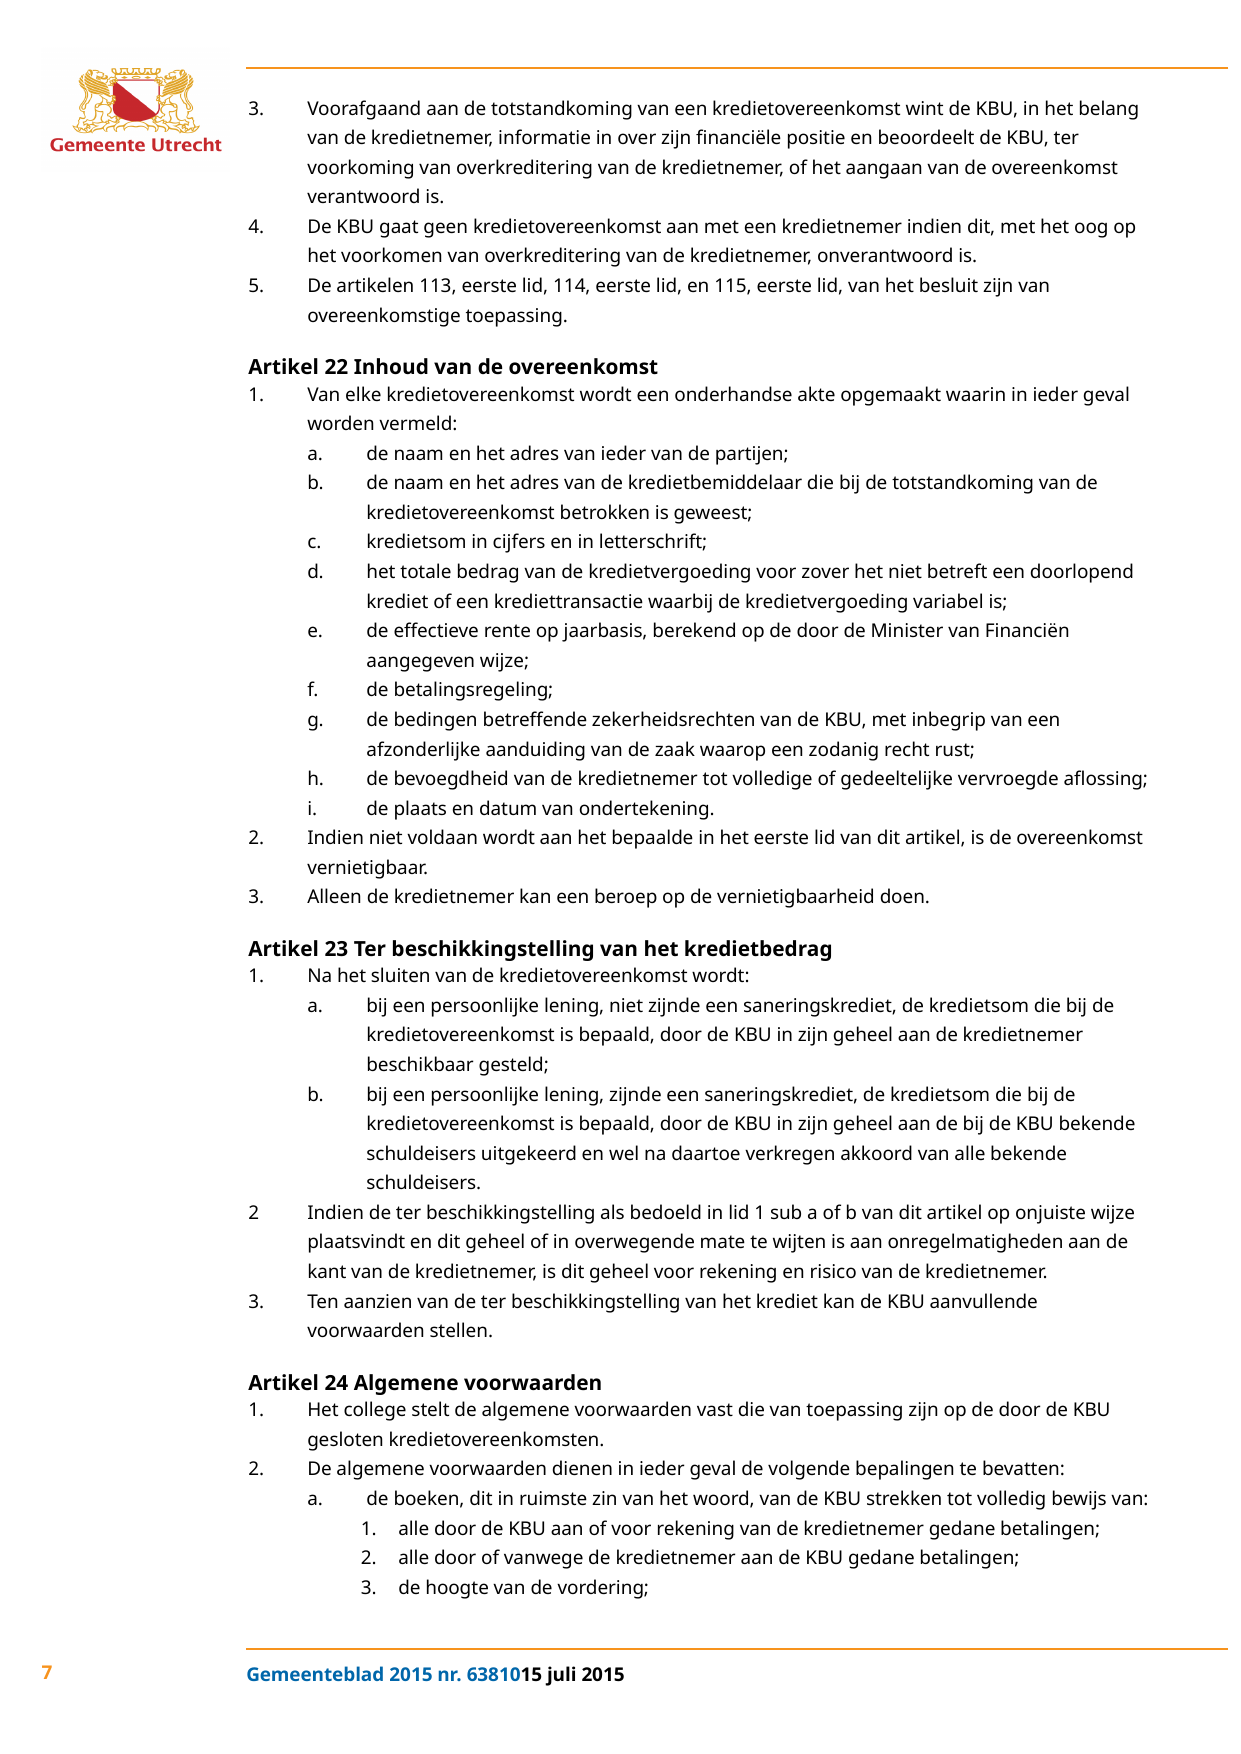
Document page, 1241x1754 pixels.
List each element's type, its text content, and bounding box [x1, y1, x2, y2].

list Indien de ter beschikkingstelling als bedoeld in lid 1 sub a of b van dit artikel op onjuiste wijze plaatsvindt en dit geheel of in overwegende mate te wijten is aan onregelmatigheden aan de kant van de kredietnemer, is dit geheel voor rekening en risico van de kredietnemer. [248, 1199, 1152, 1284]
text Artikel 23 Ter beschikkingstelling van het kredietbedrag [248, 934, 1152, 962]
list de hoogte van de vordering; [361, 1574, 1152, 1599]
list De algemene voorwaarden dienen in ieder geval de volgende bepalingen te bevatten: [248, 1456, 1152, 1481]
list Indien niet voldaan wordt aan het bepaalde in het eerste lid van dit artikel, is de overeenkomst vernietigbaar. [248, 824, 1152, 880]
list de bevoegdheid van de kredietnemer tot volledige of gedeeltelijke vervroegde aflossing; [307, 765, 1152, 791]
list Voorafgaand aan de totstandkoming van een kredietovereenkomst wint de KBU, in het belang van de kredietnemer, informatie in over zijn financiële positie en beoordeelt de KBU, ter voorkoming van overkreditering van de kredietnemer, of het aangaan van de overeenkomst verantwoord is. [248, 95, 1152, 209]
text Artikel 22 Inhoud van de overeenkomst [248, 352, 1152, 381]
list Alleen de kredietnemer kan een beroep op de vernietigbaarheid doen. [248, 884, 1152, 909]
list bij een persoonlijke lening, zijnde een saneringskrediet, de kredietsom die bij de kredietovereenkomst is bepaald, door de KBU in zijn geheel aan de bij de KBU bekende schuldeisers uitgekeerd en wel na daartoe verkregen akkoord van alle bekende schuldeisers. [307, 1081, 1152, 1195]
list de naam en het adres van de kredietbemiddelaar die bij de totstandkoming van de kredietovereenkomst betrokken is geweest; [307, 469, 1152, 525]
list De KBU gaat geen kredietovereenkomst aan met een kredietnemer indien dit, met het oog op het voorkomen van overkreditering van de kredietnemer, onverantwoord is. [248, 213, 1152, 268]
list de bedingen betreffende zekerheidsrechten van de KBU, met inbegrip van een afzonderlijke aanduiding van de zaak waarop een zodanig recht rust; [307, 706, 1152, 761]
list de boeken, dit in ruimste zin van het woord, van de KBU strekken tot volledig bewijs van: [307, 1485, 1152, 1511]
list de betalingsregeling; [307, 677, 1152, 702]
list het totale bedrag van de kredietvergoeding voor zover het niet betreft een doorlopend krediet of een krediettransactie waarbij de kredietvergoeding variabel is; [307, 558, 1152, 613]
list Van elke kredietovereenkomst wordt een onderhandse akte opgemaakt waarin in ieder geval worden vermeld: [248, 381, 1152, 436]
list Het college stelt de algemene voorwaarden vast die van toepassing zijn op de door de KBU gesloten kredietovereenkomsten. [248, 1396, 1152, 1452]
list alle door of vanwege de kredietnemer aan de KBU gedane betalingen; [361, 1544, 1152, 1570]
list De artikelen 113, eerste lid, 114, eerste lid, en 115, eerste lid, van het besluit zijn van overeenkomstige toepassing. [248, 272, 1152, 328]
list bij een persoonlijke lening, niet zijnde een saneringskrediet, de kredietsom die bij de kredietovereenkomst is bepaald, door de KBU in zijn geheel aan de kredietnemer beschikbaar gesteld; [307, 992, 1152, 1077]
picture [41, 47, 231, 172]
list de effectieve rente op jaarbasis, berekend op de door de Minister van Financiën aangegeven wijze; [307, 617, 1152, 673]
list kredietsom in cijfers en in letterschrift; [307, 529, 1152, 554]
list de plaats en datum van ondertekening. [307, 795, 1152, 821]
list alle door de KBU aan of voor rekening van de kredietnemer gedane betalingen; [361, 1515, 1152, 1540]
list de naam en het adres van ieder van de partijen; [307, 440, 1152, 466]
list Na het sluiten van de kredietovereenkomst wordt: [248, 962, 1152, 988]
text Artikel 24 Algemene voorwaarden [248, 1368, 1152, 1396]
list Ten aanzien van de ter beschikkingstelling van het krediet kan de KBU aanvullende voorwaarden stellen. [248, 1288, 1152, 1343]
